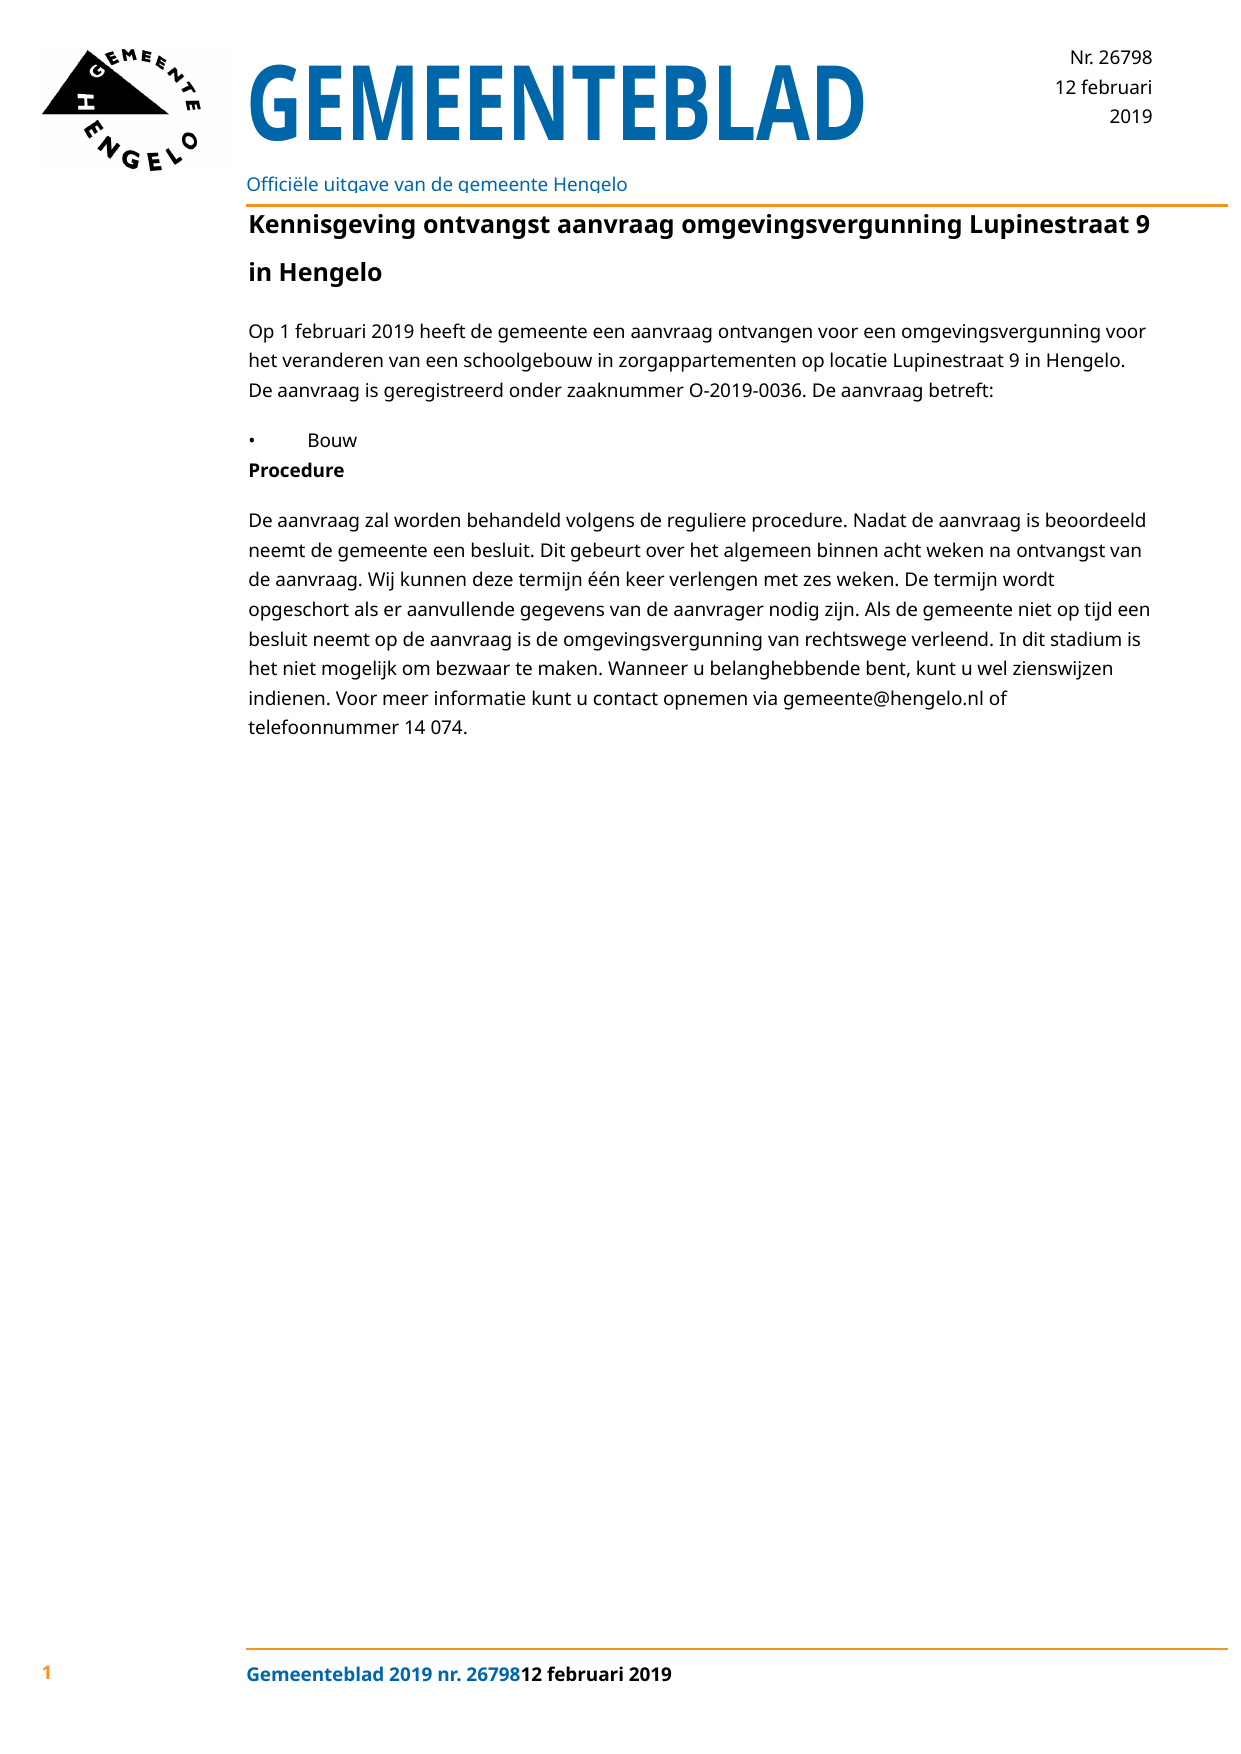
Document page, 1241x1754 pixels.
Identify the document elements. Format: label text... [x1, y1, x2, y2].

text Kennisgeving ontvangst aanvraag omgevingsvergunning Lupinestraat 9 in Hengelo [248, 207, 1152, 288]
picture [41, 47, 231, 172]
text De aanvraag zal worden behandeld volgens de reguliere procedure. Nadat de aanvraag is beoordeeld neemt de gemeente een besluit. Dit gebeurt over het algemeen binnen acht weken na ontvangst van de aanvraag. Wij kunnen deze termijn één keer verlengen met zes weken. De termijn wordt opgeschort als er aanvullende gegevens van de aanvrager nodig zijn. Als de gemeente niet op tijd een besluit neemt op de aanvraag is de omgevingsvergunning van rechtswege verleend. In dit stadium is het niet mogelijk om bezwaar te maken. Wanneer u belanghebbende bent, kunt u wel zienswijzen indienen. Voor meer informatie kunt u contact opnemen via gemeente@hengelo.nl of telefoonnummer 14 074. [248, 507, 1152, 740]
list Bouw [248, 427, 1152, 453]
text Procedure [248, 457, 1152, 483]
text Op 1 februari 2019 heeft de gemeente een aanvraag ontvangen voor een omgevingsvergunning voor het veranderen van een schoolgebouw in zorgappartementen op locatie Lupinestraat 9 in Hengelo. De aanvraag is geregistreerd onder zaaknummer O-2019-0036. De aanvraag betreft: [248, 318, 1152, 403]
